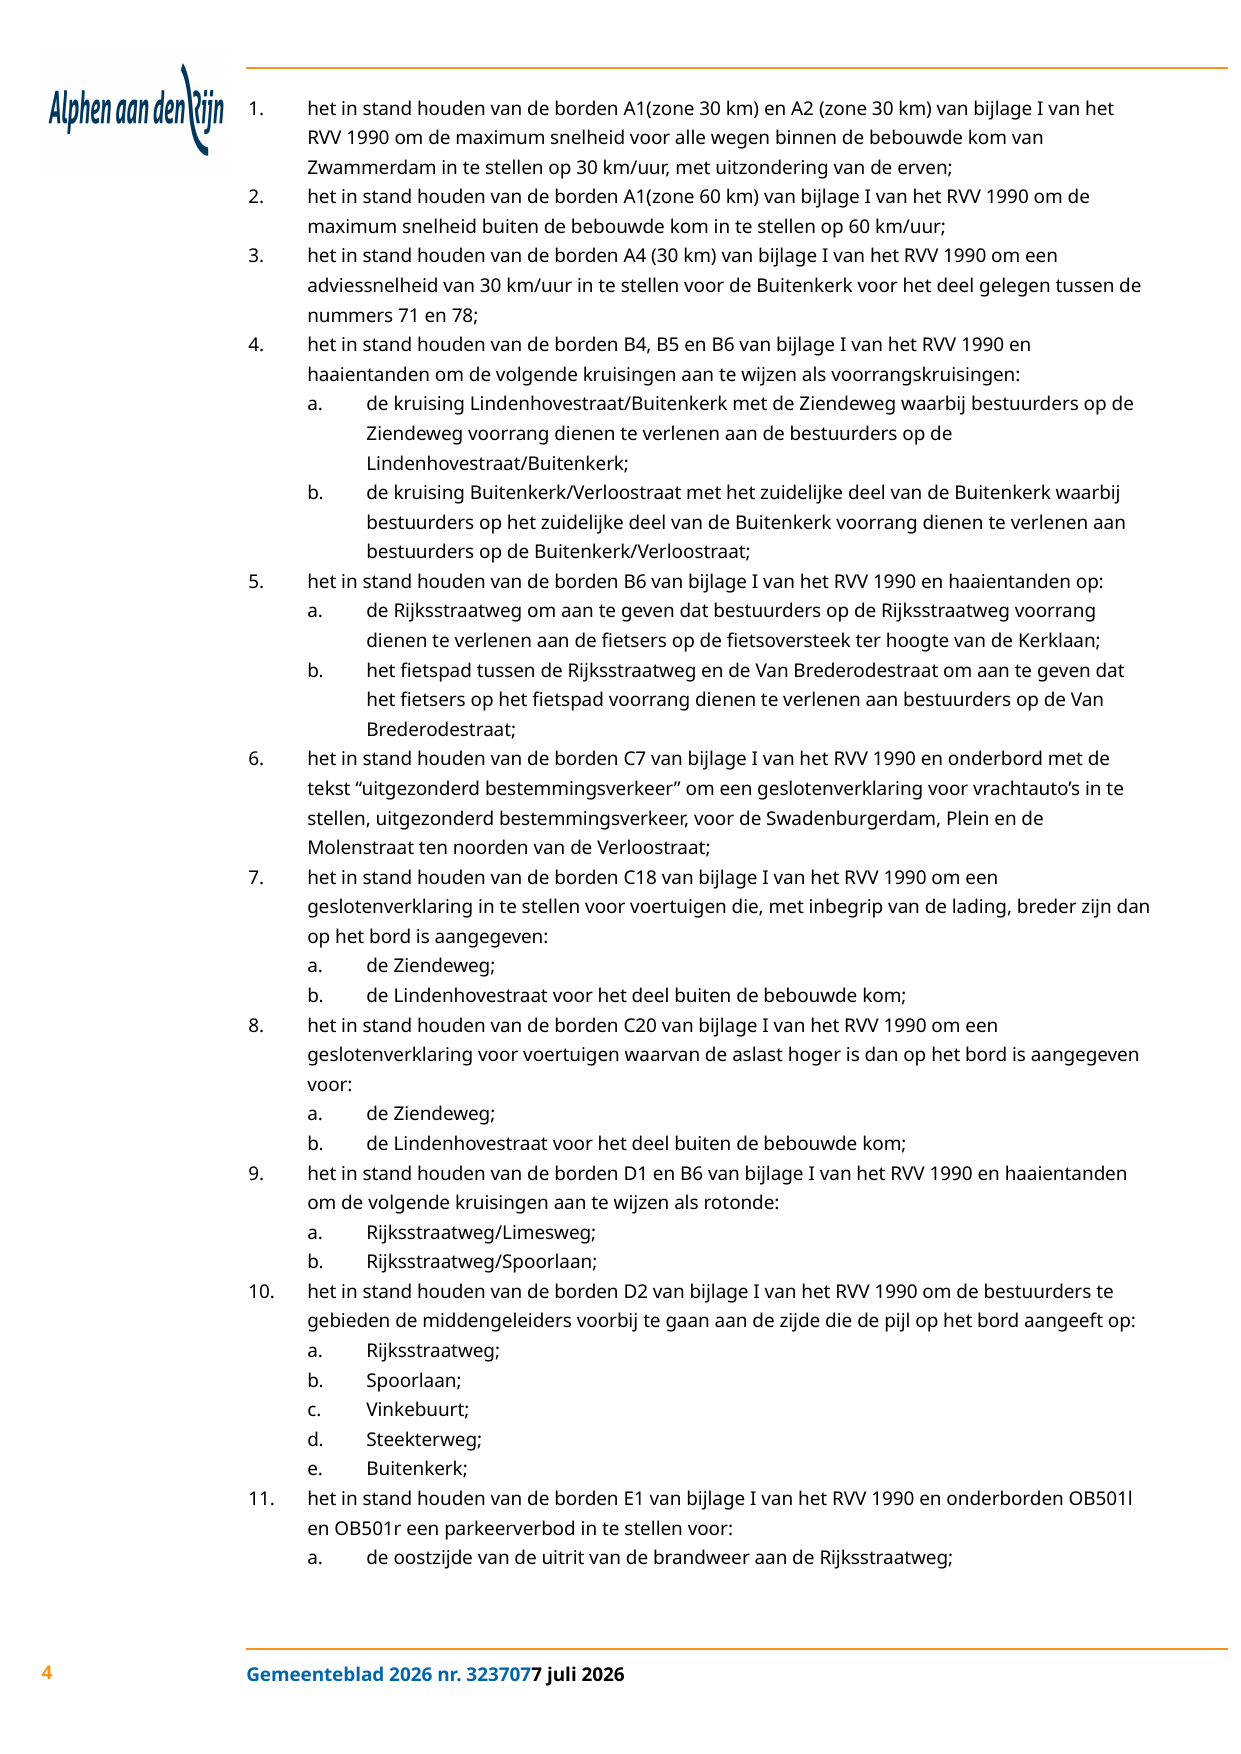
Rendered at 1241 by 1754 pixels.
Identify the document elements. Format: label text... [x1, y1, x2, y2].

list het in stand houden van de borden D1 en B6 van bijlage I van het RVV 1990 en haaientanden om de volgende kruisingen aan te wijzen als rotonde: [248, 1160, 1152, 1215]
picture [41, 47, 231, 172]
list Rijksstraatweg/Spoorlaan; [307, 1248, 1152, 1274]
list de Lindenhovestraat voor het deel buiten de bebouwde kom; [307, 1130, 1152, 1156]
list het in stand houden van de borden E1 van bijlage I van het RVV 1990 en onderborden OB501l en OB501r een parkeerverbod in te stellen voor: [248, 1485, 1152, 1541]
list het in stand houden van de borden B4, B5 en B6 van bijlage I van het RVV 1990 en haaientanden om de volgende kruisingen aan te wijzen als voorrangskruisingen: [248, 331, 1152, 387]
list Steekterweg; [307, 1426, 1152, 1452]
list het in stand houden van de borden C18 van bijlage I van het RVV 1990 om een geslotenverklaring in te stellen voor voertuigen die, met inbegrip van de lading, breder zijn dan op het bord is aangegeven: [248, 864, 1152, 949]
list Rijksstraatweg/Limesweg; [307, 1219, 1152, 1245]
list het in stand houden van de borden A4 (30 km) van bijlage I van het RVV 1990 om een adviessnelheid van 30 km/uur in te stellen voor de Buitenkerk voor het deel gelegen tussen de nummers 71 en 78; [248, 243, 1152, 328]
list Buitenkerk; [307, 1456, 1152, 1481]
list het in stand houden van de borden C7 van bijlage I van het RVV 1990 en onderbord met de tekst “uitgezonderd bestemmingsverkeer” om een geslotenverklaring voor vrachtauto’s in te stellen, uitgezonderd bestemmingsverkeer, voor de Swadenburgerdam, Plein en de Molenstraat ten noorden van de Verloostraat; [248, 746, 1152, 860]
list de Rijksstraatweg om aan te geven dat bestuurders op de Rijksstraatweg voorrang dienen te verlenen aan de fietsers op de fietsoversteek ter hoogte van de Kerklaan; [307, 598, 1152, 653]
list de Lindenhovestraat voor het deel buiten de bebouwde kom; [307, 982, 1152, 1008]
list het in stand houden van de borden D2 van bijlage I van het RVV 1990 om de bestuurders te gebieden de middengeleiders voorbij te gaan aan de zijde die de pijl op het bord aangeeft op: [248, 1278, 1152, 1333]
list Spoorlaan; [307, 1367, 1152, 1393]
list het fietspad tussen de Rijksstraatweg en de Van Brederodestraat om aan te geven dat het fietsers op het fietspad voorrang dienen te verlenen aan bestuurders op de Van Brederodestraat; [307, 657, 1152, 742]
list de kruising Lindenhovestraat/Buitenkerk met de Ziendeweg waarbij bestuurders op de Ziendeweg voorrang dienen te verlenen aan de bestuurders op de Lindenhovestraat/Buitenkerk; [307, 391, 1152, 476]
list het in stand houden van de borden B6 van bijlage I van het RVV 1990 en haaientanden op: [248, 568, 1152, 594]
list de Ziendeweg; [307, 953, 1152, 978]
list de oostzijde van de uitrit van de brandweer aan de Rijksstraatweg; [307, 1544, 1152, 1570]
list het in stand houden van de borden A1(zone 30 km) en A2 (zone 30 km) van bijlage I van het RVV 1990 om de maximum snelheid voor alle wegen binnen de bebouwde kom van Zwammerdam in te stellen op 30 km/uur, met uitzondering van de erven; [248, 95, 1152, 180]
list Rijksstraatweg; [307, 1337, 1152, 1363]
list de kruising Buitenkerk/Verloostraat met het zuidelijke deel van de Buitenkerk waarbij bestuurders op het zuidelijke deel van de Buitenkerk voorrang dienen te verlenen aan bestuurders op de Buitenkerk/Verloostraat; [307, 479, 1152, 564]
list het in stand houden van de borden A1(zone 60 km) van bijlage I van het RVV 1990 om de maximum snelheid buiten de bebouwde kom in te stellen op 60 km/uur; [248, 183, 1152, 239]
list Vinkebuurt; [307, 1396, 1152, 1422]
list de Ziendeweg; [307, 1101, 1152, 1126]
list het in stand houden van de borden C20 van bijlage I van het RVV 1990 om een geslotenverklaring voor voertuigen waarvan de aslast hoger is dan op het bord is aangegeven voor: [248, 1012, 1152, 1097]
